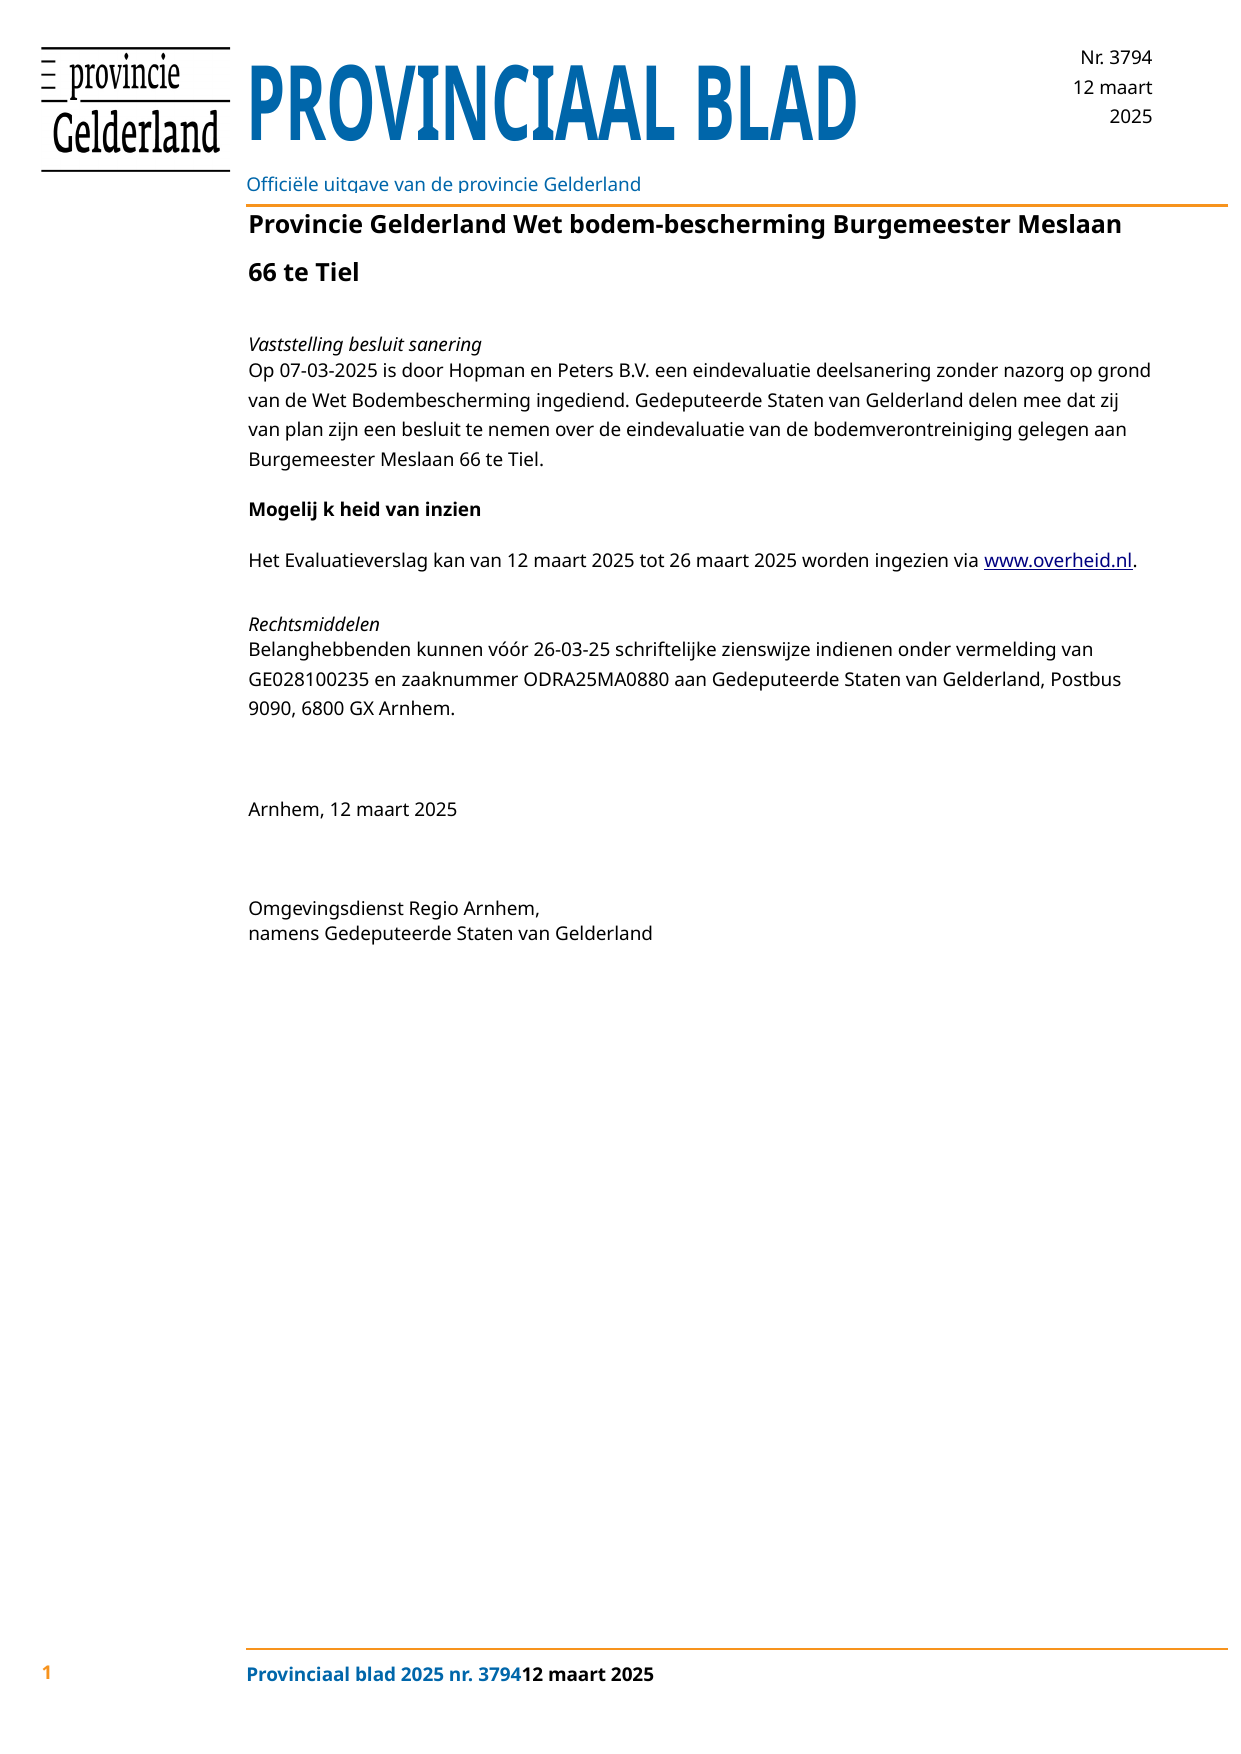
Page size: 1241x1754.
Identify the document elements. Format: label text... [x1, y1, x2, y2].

text namens Gedeputeerde Staten van Gelderland [248, 920, 1152, 946]
picture [41, 47, 231, 172]
text Vaststelling besluit sanering [248, 331, 1152, 357]
text Rechtsmiddelen [248, 611, 1152, 636]
text Op 07-03-2025 is door Hopman en Peters B.V. een eindevaluatie deelsanering zonder nazorg op grond van de Wet Bodembescherming ingediend. Gedeputeerde Staten van Gelderland delen mee dat zij van plan zijn een besluit te nemen over de eindevaluatie van de bodemverontreiniging gelegen aan Burgemeester Meslaan 66 te Tiel. [248, 357, 1152, 472]
text Belanghebbenden kunnen vóór 26-03-25 schriftelijke zienswijze indienen onder vermelding van GE028100235 en zaaknummer ODRA25MA0880 aan Gedeputeerde Staten van Gelderland, Postbus 9090, 6800 GX Arnhem. [248, 636, 1152, 721]
text Omgevingsdienst Regio Arnhem, [248, 895, 1152, 920]
text Mogelij k heid van inzien [248, 496, 1152, 522]
text Provincie Gelderland Wet bodem-bescherming Burgemeester Meslaan 66 te Tiel [248, 207, 1152, 288]
text Arnhem, 12 maart 2025 [248, 796, 1152, 822]
text Het Evaluatieverslag kan van 12 maart 2025 tot 26 maart 2025 worden ingezien via www.overheid.nl. [248, 547, 1152, 572]
